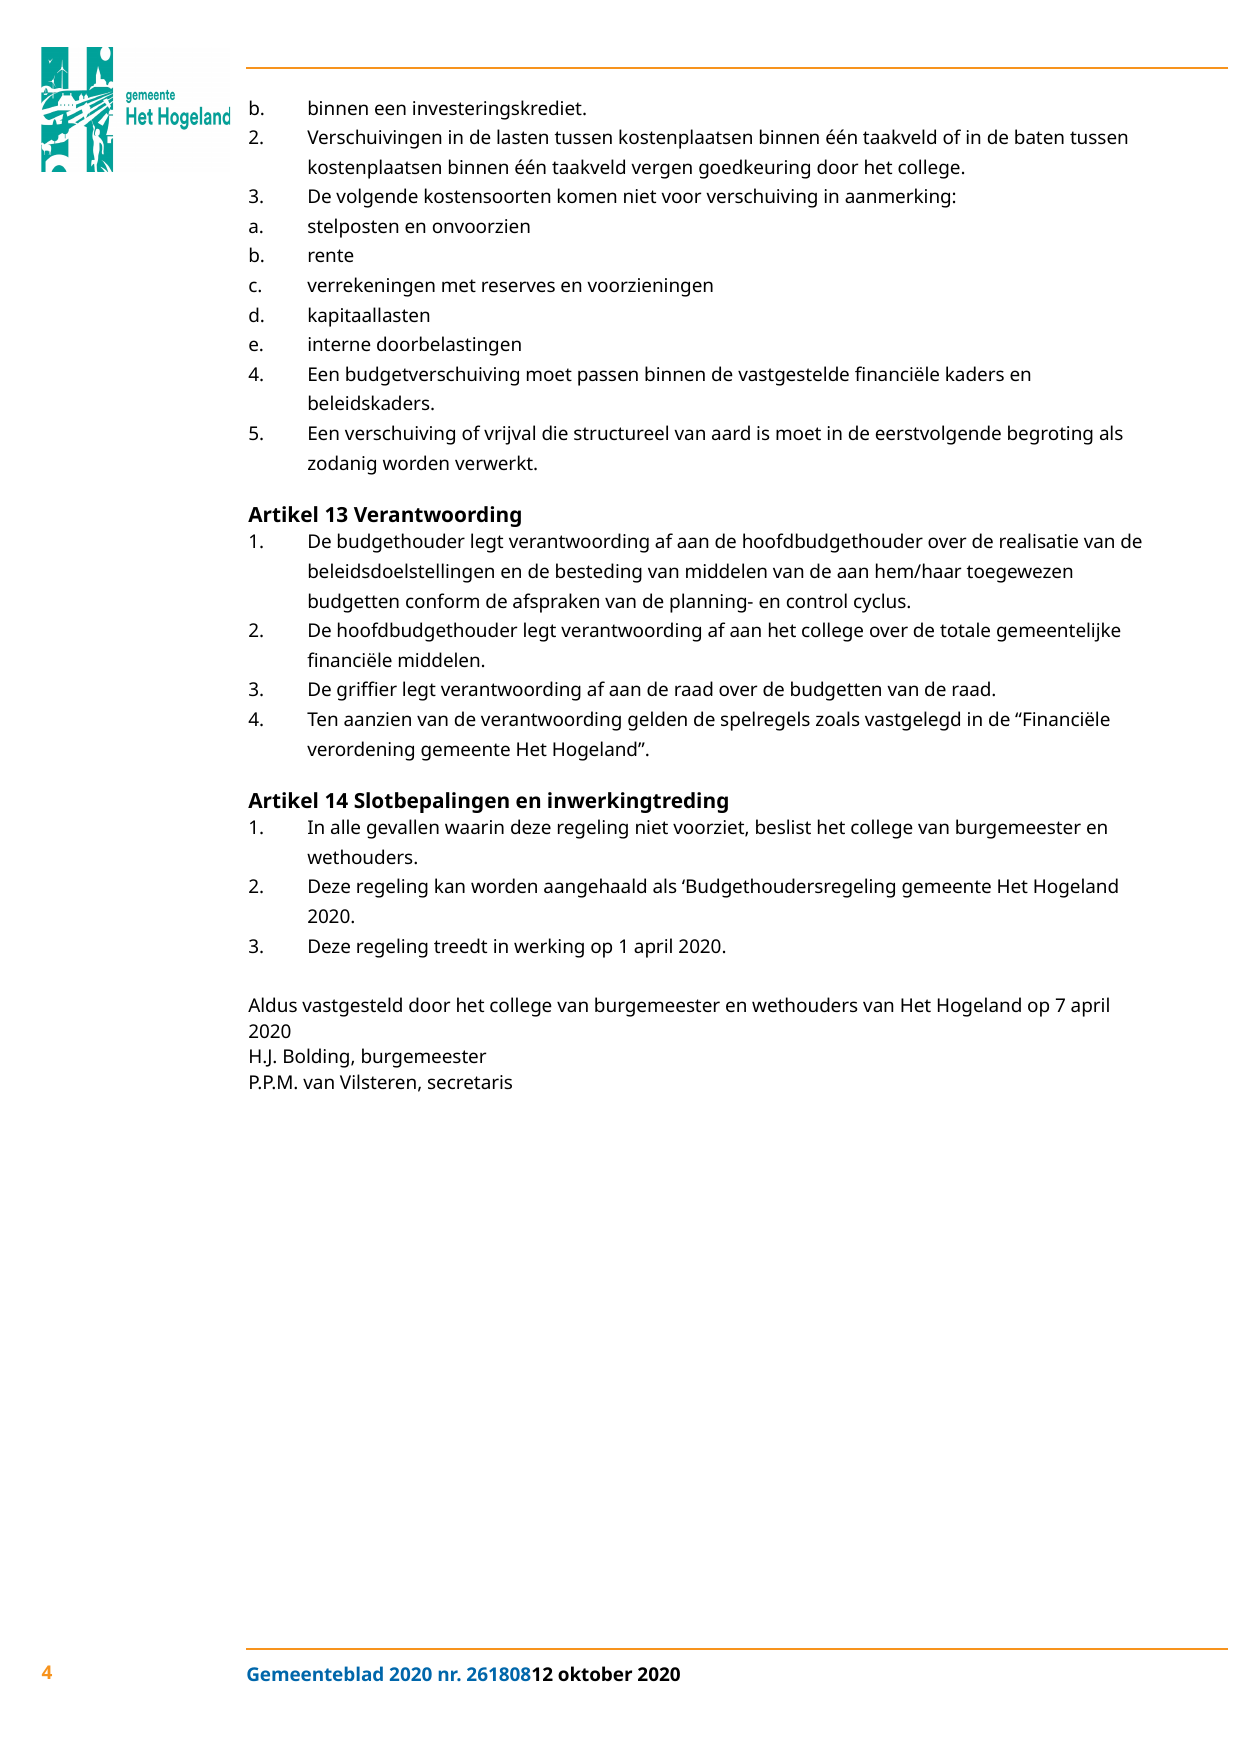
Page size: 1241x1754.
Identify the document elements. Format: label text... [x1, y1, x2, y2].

list Deze regeling kan worden aangehaald als ‘Budgethoudersregeling gemeente Het Hogeland 2020. [248, 874, 1152, 929]
list In alle gevallen waarin deze regeling niet voorziet, beslist het college van burgemeester en wethouders. [248, 814, 1152, 870]
text P.P.M. van Vilsteren, secretaris [248, 1069, 1152, 1095]
list kapitaallasten [248, 302, 1152, 328]
text Artikel 13 Verantwoording [248, 500, 1152, 529]
list binnen een investeringskrediet. [248, 95, 1152, 121]
list Verschuivingen in de lasten tussen kostenplaatsen binnen één taakveld of in de baten tussen kostenplaatsen binnen één taakveld vergen goedkeuring door het college. [248, 124, 1152, 180]
list stelposten en onvoorzien [248, 213, 1152, 239]
text Artikel 14 Slotbepalingen en inwerkingtreding [248, 786, 1152, 814]
text Aldus vastgesteld door het college van burgemeester en wethouders van Het Hogeland op 7 april 2020 [248, 992, 1152, 1043]
list Een verschuiving of vrijval die structureel van aard is moet in de eerstvolgende begroting als zodanig worden verwerkt. [248, 420, 1152, 476]
list De volgende kostensoorten komen niet voor verschuiving in aanmerking: [248, 183, 1152, 209]
list verrekeningen met reserves en voorzieningen [248, 272, 1152, 298]
text H.J. Bolding, burgemeester [248, 1043, 1152, 1069]
list De budgethouder legt verantwoording af aan de hoofdbudgethouder over de realisatie van de beleidsdoelstellingen en de besteding van middelen van de aan hem/haar toegewezen budgetten conform de afspraken van de planning- en control cyclus. [248, 529, 1152, 613]
list De hoofdbudgethouder legt verantwoording af aan het college over de totale gemeentelijke financiële middelen. [248, 617, 1152, 673]
list Een budgetverschuiving moet passen binnen de vastgestelde financiële kaders en beleidskaders. [248, 361, 1152, 416]
list interne doorbelastingen [248, 331, 1152, 357]
picture [41, 47, 231, 172]
list De griffier legt verantwoording af aan de raad over de budgetten van de raad. [248, 677, 1152, 702]
list Ten aanzien van de verantwoording gelden de spelregels zoals vastgelegd in de “Financiële verordening gemeente Het Hogeland”. [248, 706, 1152, 761]
list rente [248, 243, 1152, 268]
list Deze regeling treedt in werking op 1 april 2020. [248, 933, 1152, 959]
